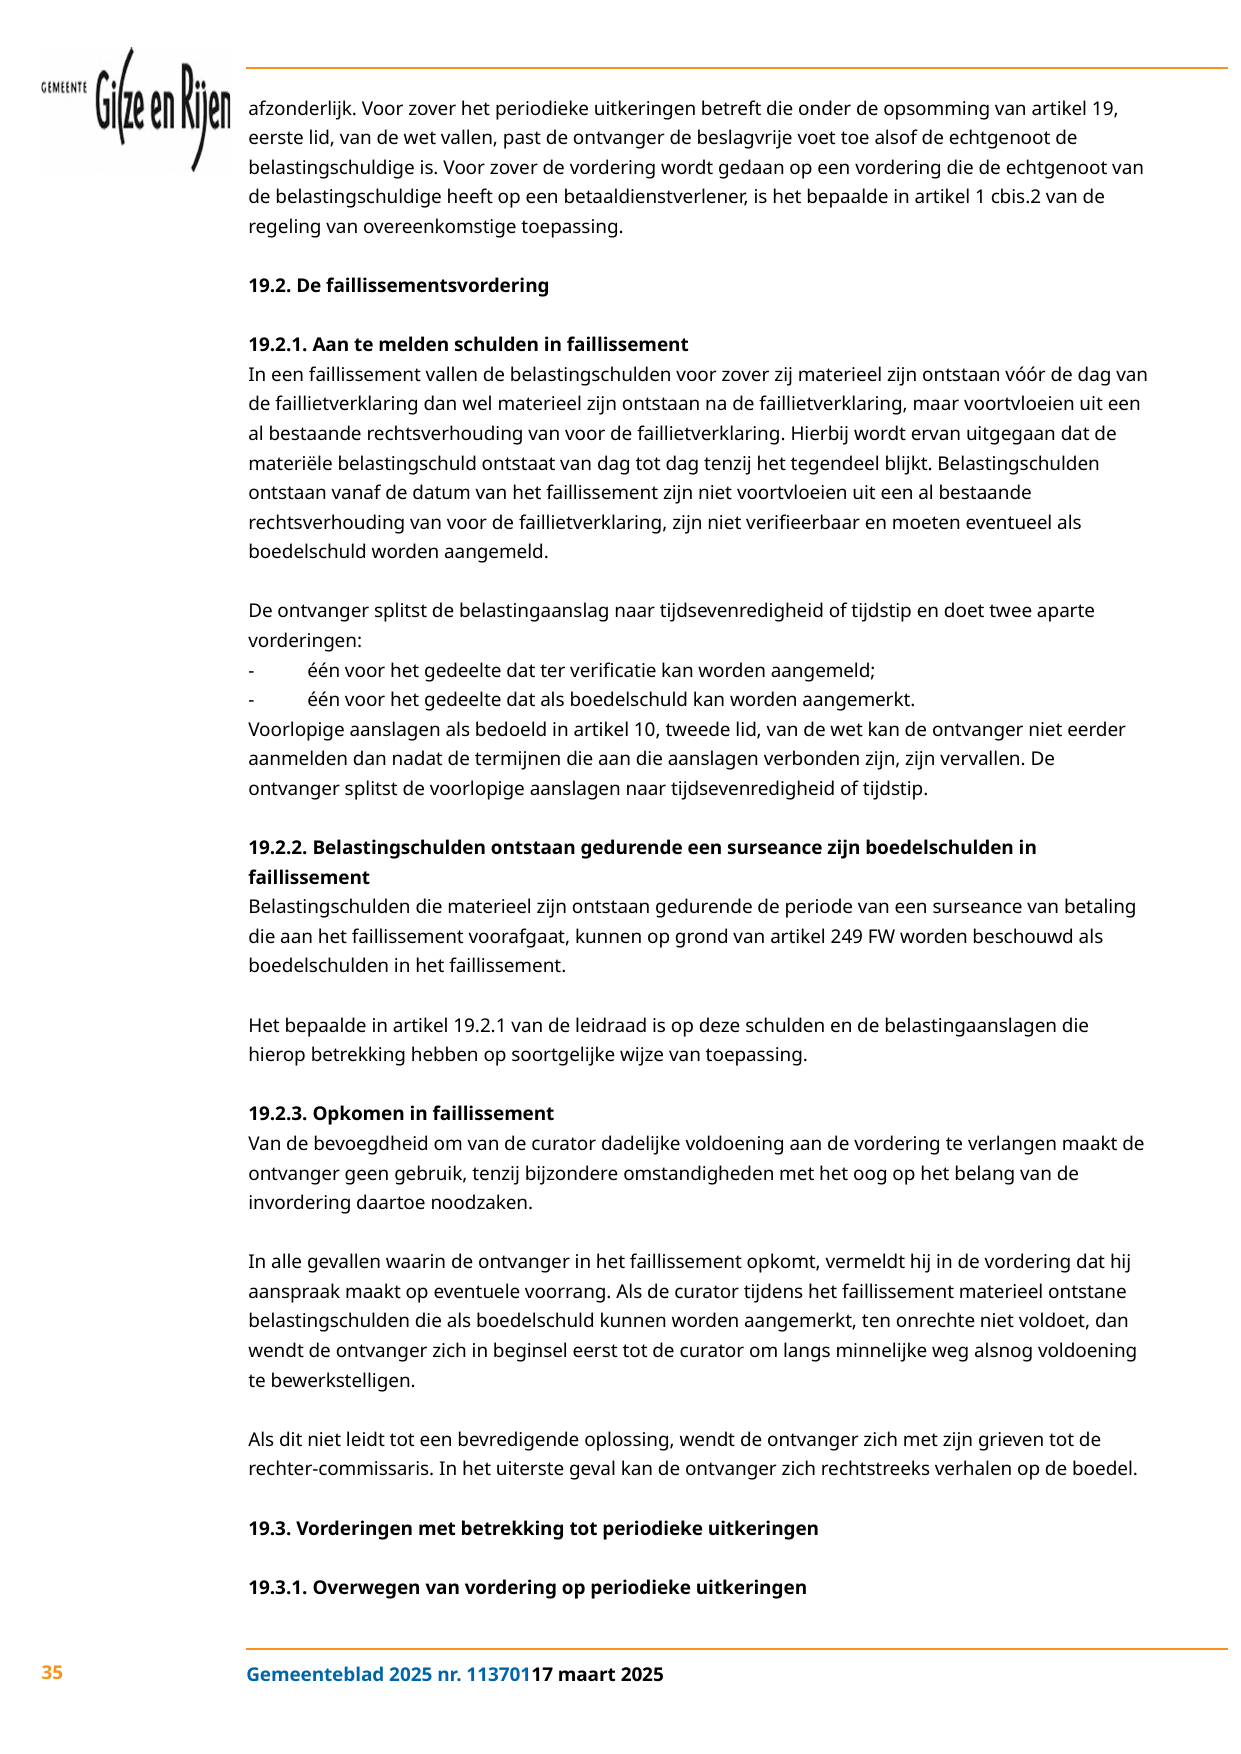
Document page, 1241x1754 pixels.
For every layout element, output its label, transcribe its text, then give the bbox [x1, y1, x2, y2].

text Belastingschulden die materieel zijn ontstaan gedurende de periode van een surseance van betaling die aan het faillissement voorafgaat, kunnen op grond van artikel 249 FW worden beschouwd als boedelschulden in het faillissement. [248, 893, 1152, 978]
text 19.2.3. Opkomen in faillissement [248, 1101, 1152, 1126]
text Het bepaalde in artikel 19.2.1 van de leidraad is op deze schulden en de belastingaanslagen die hierop betrekking hebben op soortgelijke wijze van toepassing. [248, 1012, 1152, 1067]
picture [41, 47, 231, 172]
text afzonderlijk. Voor zover het periodieke uitkeringen betreft die onder de opsomming van artikel 19, eerste lid, van de wet vallen, past de ontvanger de beslagvrije voet toe alsof de echtgenoot de belastingschuldige is. Voor zover de vordering wordt gedaan op een vordering die de echtgenoot van de belastingschuldige heeft op een betaaldienstverlener, is het bepaalde in artikel 1 cbis.2 van de regeling van overeenkomstige toepassing. [248, 95, 1152, 239]
text De ontvanger splitst de belastingaanslag naar tijdsevenredigheid of tijdstip en doet twee aparte vorderingen: [248, 598, 1152, 653]
text 19.2.2. Belastingschulden ontstaan gedurende een surseance zijn boedelschulden in faillissement [248, 834, 1152, 890]
text 19.2. De faillissementsvordering [248, 272, 1152, 298]
list één voor het gedeelte dat als boedelschuld kan worden aangemerkt. [248, 686, 1152, 712]
text 19.2.1. Aan te melden schulden in faillissement [248, 331, 1152, 357]
text In een faillissement vallen de belastingschulden voor zover zij materieel zijn ontstaan vóór de dag van de faillietverklaring dan wel materieel zijn ontstaan na de faillietverklaring, maar voortvloeien uit een al bestaande rechtsverhouding van voor de faillietverklaring. Hierbij wordt ervan uitgegaan dat de materiële belastingschuld ontstaat van dag tot dag tenzij het tegendeel blijkt. Belastingschulden ontstaan vanaf de datum van het faillissement zijn niet voortvloeien uit een al bestaande rechtsverhouding van voor de faillietverklaring, zijn niet verifieerbaar en moeten eventueel als boedelschuld worden aangemeld. [248, 361, 1152, 564]
text Van de bevoegdheid om van de curator dadelijke voldoening aan de vordering te verlangen maakt de ontvanger geen gebruik, tenzij bijzondere omstandigheden met het oog op het belang van de invordering daartoe noodzaken. [248, 1130, 1152, 1215]
text In alle gevallen waarin de ontvanger in het faillissement opkomt, vermeldt hij in de vordering dat hij aanspraak maakt op eventuele voorrang. Als de curator tijdens het faillissement materieel ontstane belastingschulden die als boedelschuld kunnen worden aangemerkt, ten onrechte niet voldoet, dan wendt de ontvanger zich in beginsel eerst tot de curator om langs minnelijke weg alsnog voldoening te bewerkstelligen. [248, 1248, 1152, 1393]
list één voor het gedeelte dat ter verificatie kan worden aangemeld; [248, 657, 1152, 683]
text Als dit niet leidt tot een bevredigende oplossing, wendt de ontvanger zich met zijn grieven tot de rechter-commissaris. In het uiterste geval kan de ontvanger zich rechtstreeks verhalen op de boedel. [248, 1426, 1152, 1481]
text 19.3.1. Overwegen van vordering op periodieke uitkeringen [248, 1574, 1152, 1600]
text 19.3. Vorderingen met betrekking tot periodieke uitkeringen [248, 1515, 1152, 1541]
text Voorlopige aanslagen als bedoeld in artikel 10, tweede lid, van de wet kan de ontvanger niet eerder aanmelden dan nadat de termijnen die aan die aanslagen verbonden zijn, zijn vervallen. De ontvanger splitst de voorlopige aanslagen naar tijdsevenredigheid of tijdstip. [248, 716, 1152, 801]
